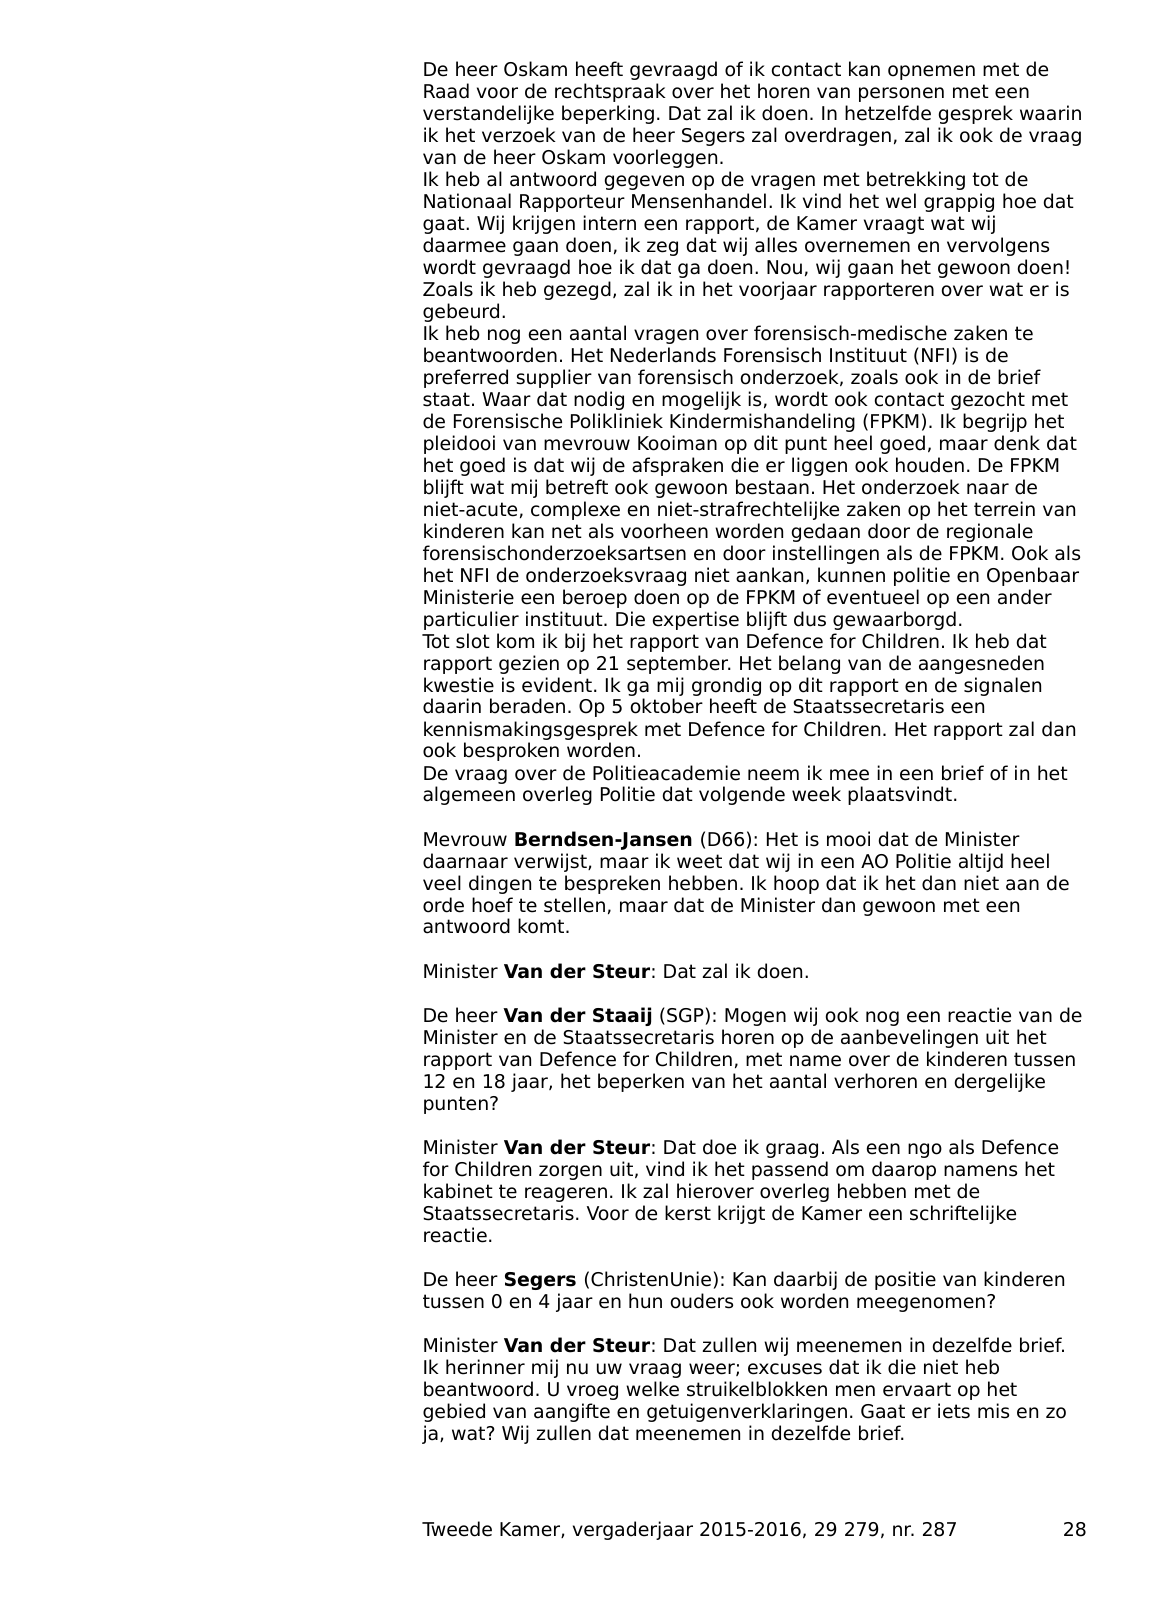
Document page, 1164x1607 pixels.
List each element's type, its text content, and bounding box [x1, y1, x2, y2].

text Mevrouw Berndsen-Jansen (D66): Het is mooi dat de Minister daarnaar verwijst, maar ik weet dat wij in een AO Politie altijd heel veel dingen te bespreken hebben. Ik hoop dat ik het dan niet aan de orde hoef te stellen, maar dat de Minister dan gewoon met een antwoord komt. [422, 828, 1087, 938]
text De heer Segers (ChristenUnie): Kan daarbij de positie van kinderen tussen 0 en 4 jaar en hun ouders ook worden meegenomen? [422, 1269, 1087, 1313]
text Minister Van der Steur: Dat doe ik graag. Als een ngo als Defence for Children zorgen uit, vind ik het passend om daarop namens het kabinet te reageren. Ik zal hierover overleg hebben met de Staatssecretaris. Voor de kerst krijgt de Kamer een schriftelijke reactie. [422, 1137, 1087, 1247]
text Minister Van der Steur: Dat zullen wij meenemen in dezelfde brief. Ik herinner mij nu uw vraag weer; excuses dat ik die niet heb beantwoord. U vroeg welke struikelblokken men ervaart op het gebied van aangifte en getuigenverklaringen. Gaat er iets mis en zo ja, wat? Wij zullen dat meenemen in dezelfde brief. [422, 1335, 1087, 1445]
text De heer Van der Staaij (SGP): Mogen wij ook nog een reactie van de Minister en de Staatssecretaris horen op de aanbevelingen uit het rapport van Defence for Children, met name over de kinderen tussen 12 en 18 jaar, het beperken van het aantal verhoren en dergelijke punten? [422, 1005, 1087, 1115]
text Ik heb al antwoord gegeven op de vragen met betrekking tot de Nationaal Rapporteur Mensenhandel. Ik vind het wel grappig hoe dat gaat. Wij krijgen intern een rapport, de Kamer vraagt wat wij daarmee gaan doen, ik zeg dat wij alles overnemen en vervolgens wordt gevraagd hoe ik dat ga doen. Nou, wij gaan het gewoon doen! Zoals ik heb gezegd, zal ik in het voorjaar rapporteren over wat er is gebeurd. [422, 169, 1087, 323]
text Minister Van der Steur: Dat zal ik doen. [422, 961, 1087, 983]
text De heer Oskam heeft gevraagd of ik contact kan opnemen met de Raad voor de rechtspraak over het horen van personen met een verstandelijke beperking. Dat zal ik doen. In hetzelfde gesprek waarin ik het verzoek van de heer Segers zal overdragen, zal ik ook de vraag van de heer Oskam voorleggen. [422, 59, 1087, 169]
text De vraag over de Politieacademie neem ik mee in een brief of in het algemeen overleg Politie dat volgende week plaatsvindt. [422, 762, 1087, 806]
text Tot slot kom ik bij het rapport van Defence for Children. Ik heb dat rapport gezien op 21 september. Het belang van de aangesneden kwestie is evident. Ik ga mij grondig op dit rapport en de signalen daarin beraden. Op 5 oktober heeft de Staatssecretaris een kennismakingsgesprek met Defence for Children. Het rapport zal dan ook besproken worden. [422, 631, 1087, 762]
text Ik heb nog een aantal vragen over forensisch-medische zaken te beantwoorden. Het Nederlands Forensisch Instituut (NFI) is de preferred supplier van forensisch onderzoek, zoals ook in de brief staat. Waar dat nodig en mogelijk is, wordt ook contact gezocht met de Forensische Polikliniek Kindermishandeling (FPKM). Ik begrijp het pleidooi van mevrouw Kooiman op dit punt heel goed, maar denk dat het goed is dat wij de afspraken die er liggen ook houden. De FPKM blijft wat mij betreft ook gewoon bestaan. Het onderzoek naar de niet-acute, complexe en niet-strafrechtelijke zaken op het terrein van kinderen kan net als voorheen worden gedaan door de regionale forensischonderzoeksartsen en door instellingen als de FPKM. Ook als het NFI de onderzoeksvraag niet aankan, kunnen politie en Openbaar Ministerie een beroep doen op de FPKM of eventueel op een ander particulier instituut. Die expertise blijft dus gewaarborgd. [422, 323, 1087, 631]
